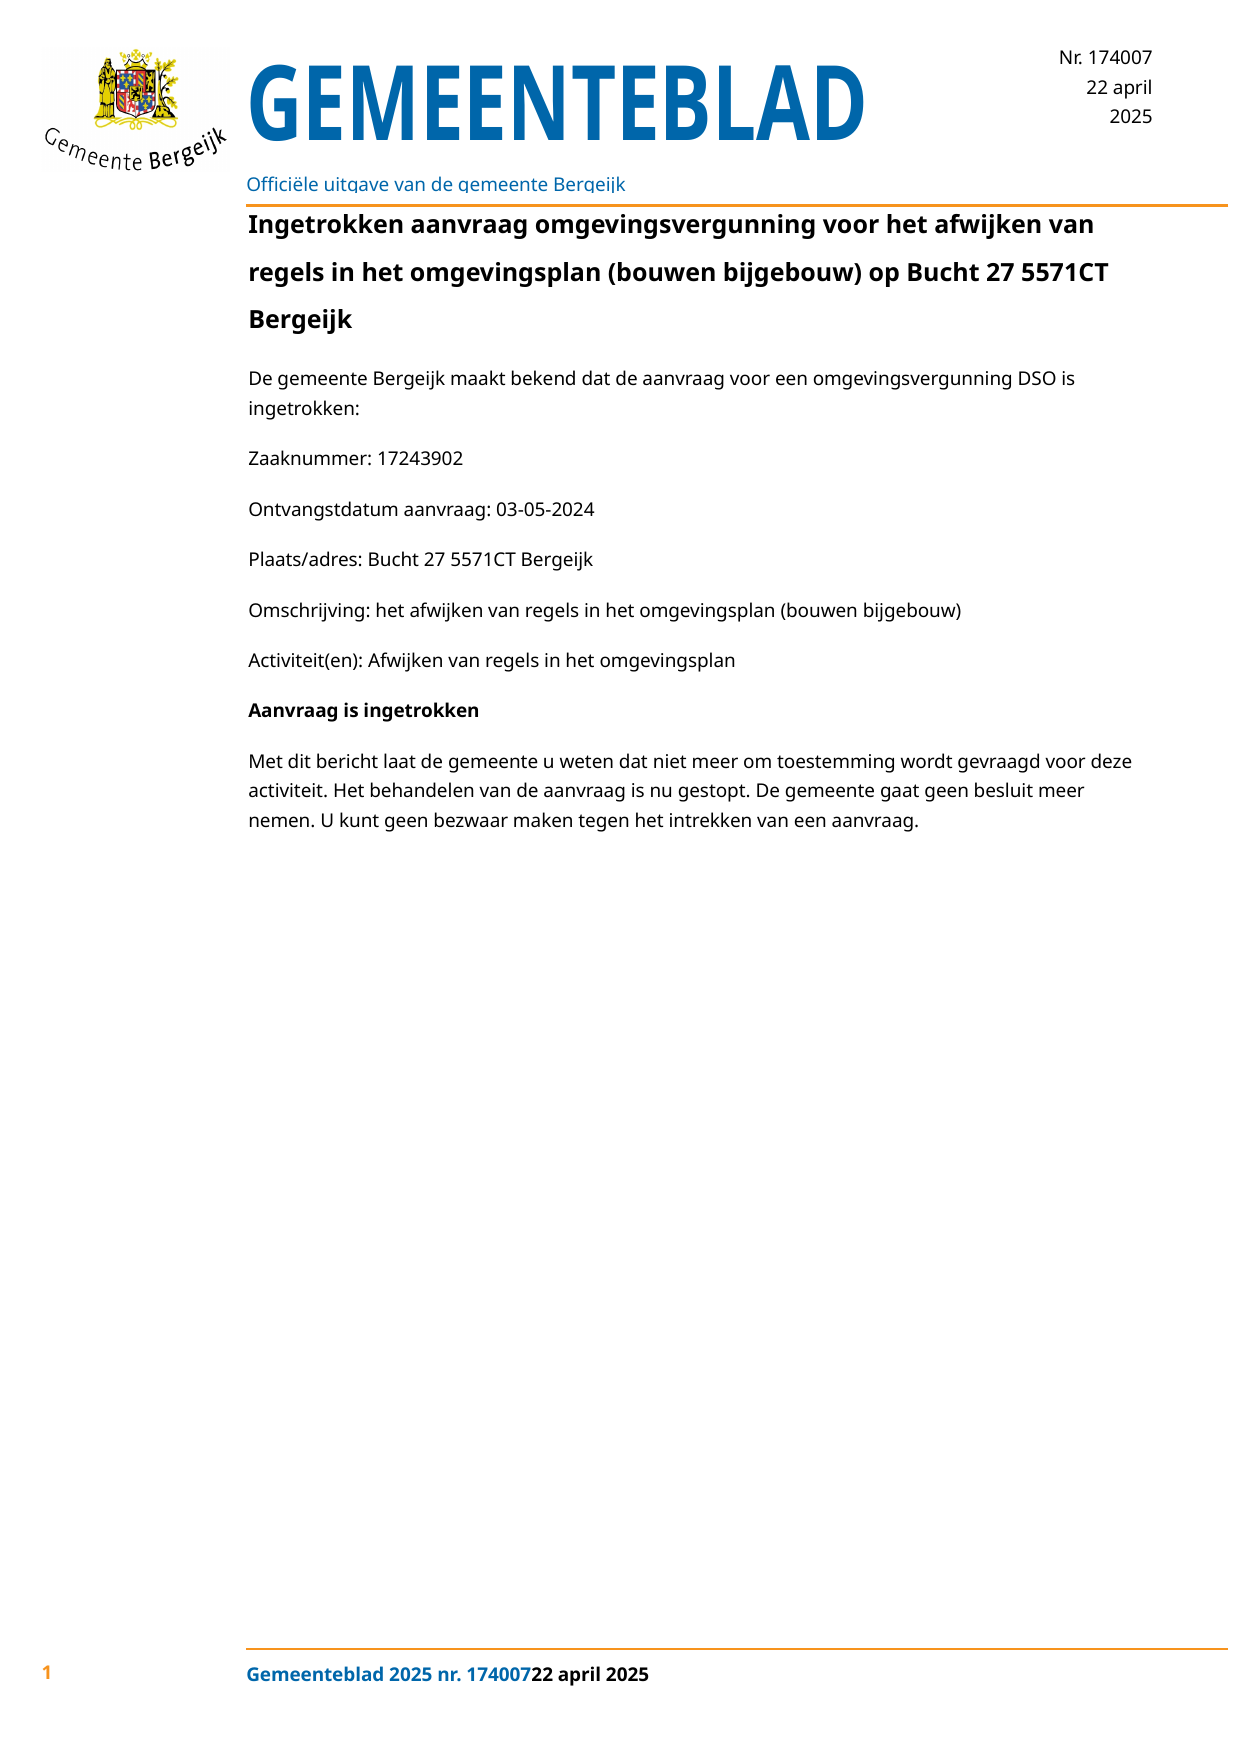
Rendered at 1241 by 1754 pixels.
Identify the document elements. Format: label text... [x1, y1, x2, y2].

text De gemeente Bergeijk maakt bekend dat de aanvraag voor een omgevingsvergunning DSO is ingetrokken: [248, 366, 1152, 421]
text Aanvraag is ingetrokken [248, 698, 1152, 723]
text Zaaknummer: 17243902 [248, 446, 1152, 471]
picture [41, 47, 231, 172]
text Met dit bericht laat de gemeente u weten dat niet meer om toestemming wordt gevraagd voor deze activiteit. Het behandelen van de aanvraag is nu gestopt. De gemeente gaat geen besluit meer nemen. U kunt geen bezwaar maken tegen het intrekken van een aanvraag. [248, 748, 1152, 833]
text Activiteit(en): Afwijken van regels in het omgevingsplan [248, 647, 1152, 673]
text Omschrijving: het afwijken van regels in het omgevingsplan (bouwen bijgebouw) [248, 597, 1152, 622]
text Plaats/adres: Bucht 27 5571CT Bergeijk [248, 546, 1152, 572]
text Ontvangstdatum aanvraag: 03-05-2024 [248, 496, 1152, 522]
text Ingetrokken aanvraag omgevingsvergunning voor het afwijken van regels in het omgevingsplan (bouwen bijgebouw) op Bucht 27 5571CT Bergeijk [248, 207, 1152, 336]
